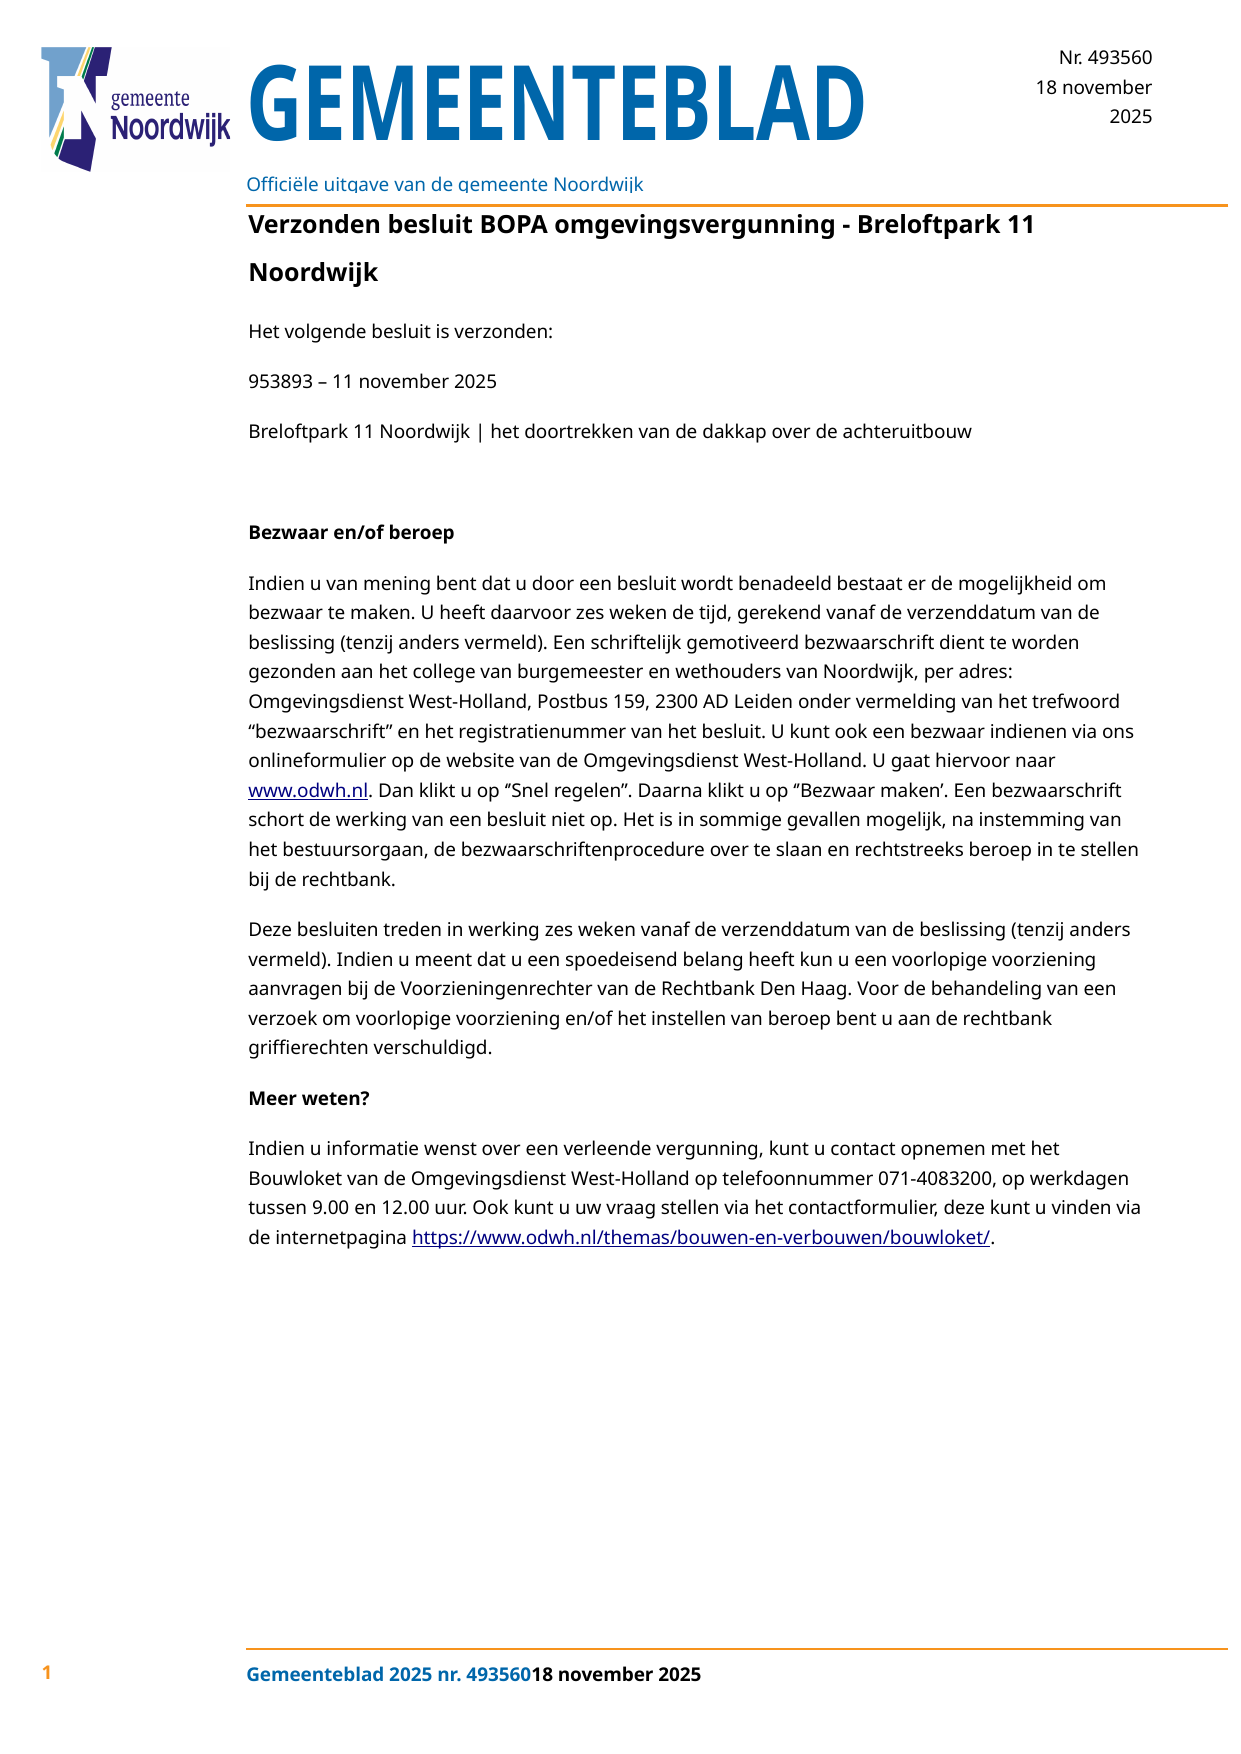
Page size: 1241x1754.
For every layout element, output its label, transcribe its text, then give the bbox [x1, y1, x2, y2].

text Verzonden besluit BOPA omgevingsvergunning - Breloftpark 11 Noordwijk [248, 207, 1152, 288]
picture [41, 47, 231, 172]
text Indien u van mening bent dat u door een besluit wordt benadeeld bestaat er de mogelijkheid om bezwaar te maken. U heeft daarvoor zes weken de tijd, gerekend vanaf de verzenddatum van de beslissing (tenzij anders vermeld). Een schriftelijk gemotiveerd bezwaarschrift dient te worden gezonden aan het college van burgemeester en wethouders van Noordwijk, per adres: Omgevingsdienst West-Holland, Postbus 159, 2300 AD Leiden onder vermelding van het trefwoord “bezwaarschrift” en het registratienummer van het besluit. U kunt ook een bezwaar indienen via ons onlineformulier op de website van de Omgevingsdienst West-Holland. U gaat hiervoor naar www.odwh.nl. Dan klikt u op ‘’Snel regelen”. Daarna klikt u op ‘’Bezwaar maken’. Een bezwaarschrift schort de werking van een besluit niet op. Het is in sommige gevallen mogelijk, na instemming van het bestuursorgaan, de bezwaarschriftenprocedure over te slaan en rechtstreeks beroep in te stellen bij de rechtbank. [248, 570, 1152, 892]
text 953893 – 11 november 2025 [248, 368, 1152, 394]
text Indien u informatie wenst over een verleende vergunning, kunt u contact opnemen met het Bouwloket van de Omgevingsdienst West-Holland op telefoonnummer 071-4083200, op werkdagen tussen 9.00 en 12.00 uur. Ook kunt u uw vraag stellen via het contactformulier, deze kunt u vinden via de internetpagina https://www.odwh.nl/themas/bouwen-en-verbouwen/bouwloket/. [248, 1135, 1152, 1250]
text Bezwaar en/of beroep [248, 519, 1152, 545]
text Het volgende besluit is verzonden: [248, 318, 1152, 344]
text Meer weten? [248, 1085, 1152, 1111]
text Deze besluiten treden in werking zes weken vanaf de verzenddatum van de beslissing (tenzij anders vermeld). Indien u meent dat u een spoedeisend belang heeft kun u een voorlopige voorziening aanvragen bij de Voorzieningenrechter van de Rechtbank Den Haag. Voor de behandeling van een verzoek om voorlopige voorziening en/of het instellen van beroep bent u aan de rechtbank griffierechten verschuldigd. [248, 916, 1152, 1060]
text Breloftpark 11 Noordwijk | het doortrekken van de dakkap over de achteruitbouw [248, 419, 1152, 444]
